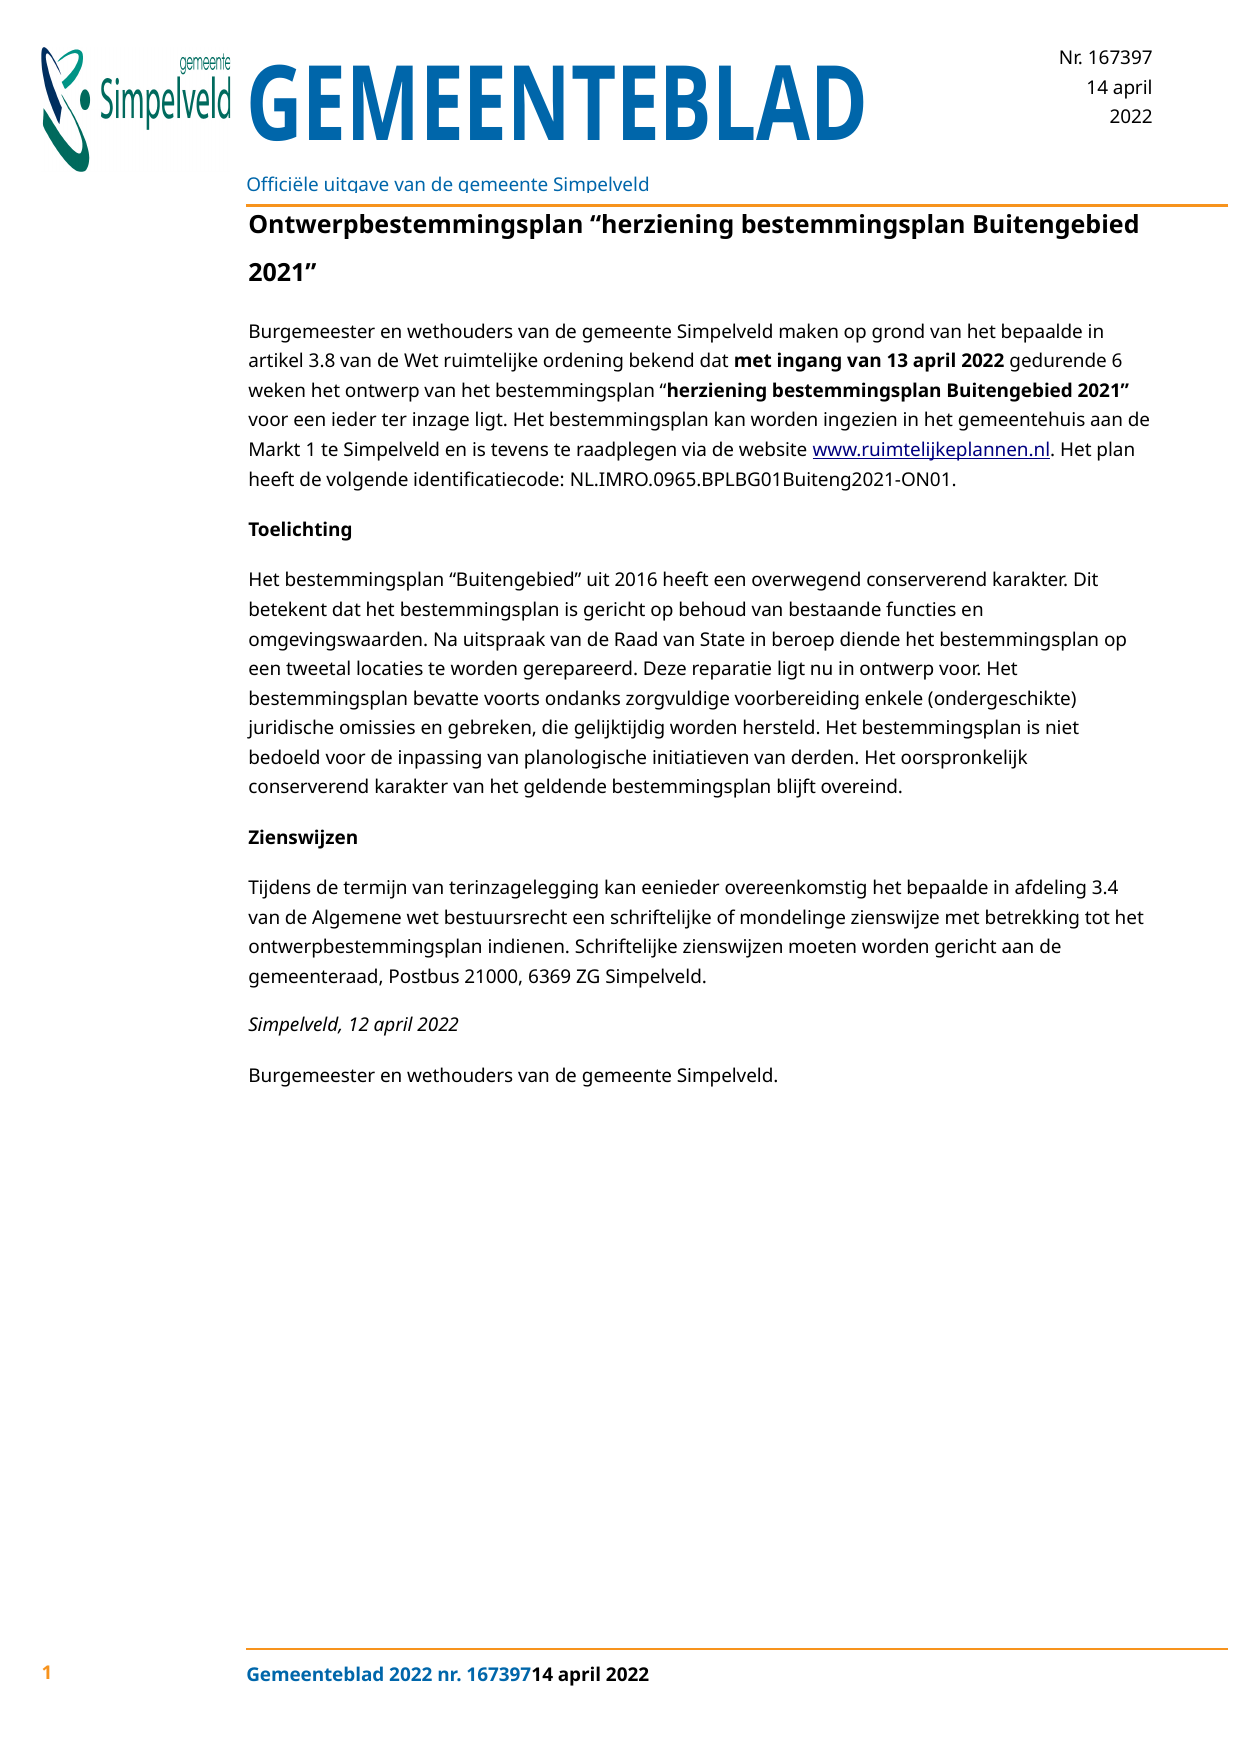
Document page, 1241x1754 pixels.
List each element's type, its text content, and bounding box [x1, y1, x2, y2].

text Simpelveld, 12 april 2022 [248, 1011, 1152, 1037]
text Het bestemmingsplan “Buitengebied” uit 2016 heeft een overwegend conserverend karakter. Dit betekent dat het bestemmingsplan is gericht op behoud van bestaande functies en omgevingswaarden. Na uitspraak van de Raad van State in beroep diende het bestemmingsplan op een tweetal locaties te worden gerepareerd. Deze reparatie ligt nu in ontwerp voor. Het bestemmingsplan bevatte voorts ondanks zorgvuldige voorbereiding enkele (ondergeschikte) juridische omissies en gebreken, die gelijktijdig worden hersteld. Het bestemmingsplan is niet bedoeld voor de inpassing van planologische initiatieven van derden. Het oorspronkelijk conserverend karakter van het geldende bestemmingsplan blijft overeind. [248, 567, 1152, 799]
text Zienswijzen [248, 824, 1152, 850]
text Tijdens de termijn van terinzagelegging kan eenieder overeenkomstig het bepaalde in afdeling 3.4 van de Algemene wet bestuursrecht een schriftelijke of mondelinge zienswijze met betrekking tot het ontwerpbestemmingsplan indienen. Schriftelijke zienswijzen moeten worden gericht aan de gemeenteraad, Postbus 21000, 6369 ZG Simpelveld. [248, 874, 1152, 989]
text Burgemeester en wethouders van de gemeente Simpelveld. [248, 1063, 1152, 1088]
picture [41, 47, 231, 172]
text Burgemeester en wethouders van de gemeente Simpelveld maken op grond van het bepaalde in artikel 3.8 van de Wet ruimtelijke ordening bekend dat met ingang van 13 april 2022 gedurende 6 weken het ontwerp van het bestemmingsplan “herziening bestemmingsplan Buitengebied 2021” voor een ieder ter inzage ligt. Het bestemmingsplan kan worden ingezien in het gemeentehuis aan de Markt 1 te Simpelveld en is tevens te raadplegen via de website www.ruimtelijkeplannen.nl. Het plan heeft de volgende identificatiecode: NL.IMRO.0965.BPLBG01Buiteng2021-ON01. [248, 318, 1152, 492]
text Toelichting [248, 516, 1152, 542]
text Ontwerpbestemmingsplan “herziening bestemmingsplan Buitengebied 2021” [248, 207, 1152, 288]
